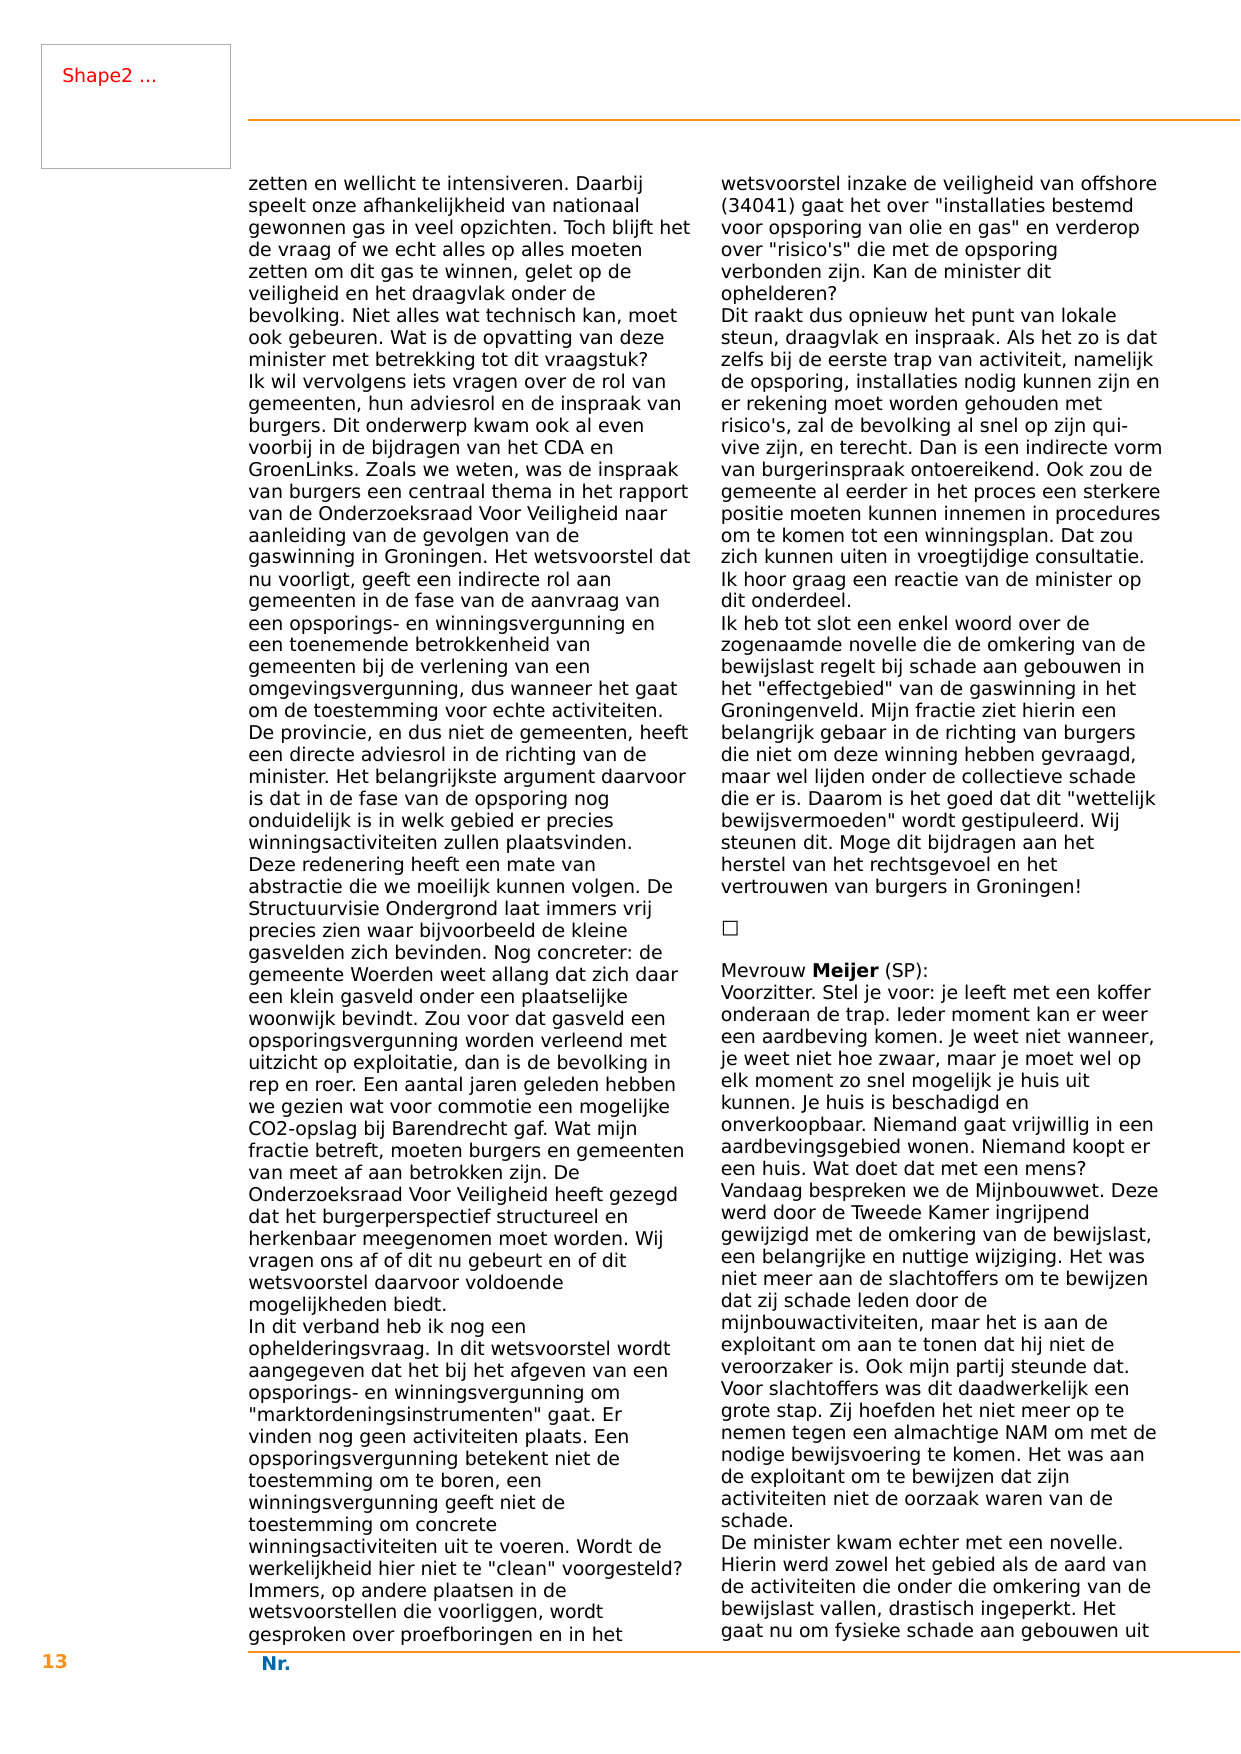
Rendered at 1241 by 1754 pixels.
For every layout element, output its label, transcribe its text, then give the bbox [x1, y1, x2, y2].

text Ik wil vervolgens iets vragen over de rol van gemeenten, hun adviesrol en de inspraak van burgers. Dit onderwerp kwam ook al even voorbij in de bijdragen van het CDA en GroenLinks. Zoals we weten, was de inspraak van burgers een centraal thema in het rapport van de Onderzoeksraad Voor Veiligheid naar aanleiding van de gevolgen van de gaswinning in Groningen. Het wetsvoorstel dat nu voorligt, geeft een indirecte rol aan gemeenten in de fase van de aanvraag van een opsporings- en winningsvergunning en een toenemende betrokkenheid van gemeenten bij de verlening van een omgevingsvergunning, dus wanneer het gaat om de toestemming voor echte activiteiten. De provincie, en dus niet de gemeenten, heeft een directe adviesrol in de richting van de minister. Het belangrijkste argument daarvoor is dat in de fase van de opsporing nog onduidelijk is in welk gebied er precies winningsactiviteiten zullen plaatsvinden. [248, 371, 691, 854]
text In dit verband heb ik nog een ophelderingsvraag. In dit wetsvoorstel wordt aangegeven dat het bij het afgeven van een opsporings- en winningsvergunning om "marktordeningsinstrumenten" gaat. Er vinden nog geen activiteiten plaats. Een opsporingsvergunning betekent niet de toestemming om te boren, een winningsvergunning geeft niet de toestemming om concrete winningsactiviteiten uit te voeren. Wordt de werkelijkheid hier niet te "clean" voorgesteld? Immers, op andere plaatsen in de wetsvoorstellen die voorliggen, wordt gesproken over proefboringen en in het [248, 1316, 691, 1645]
text Voorzitter. Stel je voor: je leeft met een koffer onderaan de trap. Ieder moment kan er weer een aardbeving komen. Je weet niet wanneer, je weet niet hoe zwaar, maar je moet wel op elk moment zo snel mogelijk je huis uit kunnen. Je huis is beschadigd en onverkoopbaar. Niemand gaat vrijwillig in een aardbevingsgebied wonen. Niemand koopt er een huis. Wat doet dat met een mens? [721, 982, 1163, 1180]
text ⬜ [721, 918, 1163, 940]
text zetten en wellicht te intensiveren. Daarbij speelt onze afhankelijkheid van nationaal gewonnen gas in veel opzichten. Toch blijft het de vraag of we echt alles op alles moeten zetten om dit gas te winnen, gelet op de veiligheid en het draagvlak onder de bevolking. Niet alles wat technisch kan, moet ook gebeuren. Wat is de opvatting van deze minister met betrekking tot dit vraagstuk? [248, 173, 691, 371]
text Vandaag bespreken we de Mijnbouwwet. Deze werd door de Tweede Kamer ingrijpend gewijzigd met de omkering van de bewijslast, een belangrijke en nuttige wijziging. Het was niet meer aan de slachtoffers om te bewijzen dat zij schade leden door de mijnbouwactiviteiten, maar het is aan de exploitant om aan te tonen dat hij niet de veroorzaker is. Ook mijn partij steunde dat. Voor slachtoffers was dit daadwerkelijk een grote stap. Zij hoefden het niet meer op te nemen tegen een almachtige NAM om met de nodige bewijsvoering te komen. Het was aan de exploitant om te bewijzen dat zijn activiteiten niet de oorzaak waren van de schade. [721, 1180, 1163, 1532]
text Ik heb tot slot een enkel woord over de zogenaamde novelle die de omkering van de bewijslast regelt bij schade aan gebouwen in het "effectgebied" van de gaswinning in het Groningenveld. Mijn fractie ziet hierin een belangrijk gebaar in de richting van burgers die niet om deze winning hebben gevraagd, maar wel lijden onder de collectieve schade die er is. Daarom is het goed dat dit "wettelijk bewijsvermoeden" wordt gestipuleerd. Wij steunen dit. Moge dit bijdragen aan het herstel van het rechtsgevoel en het vertrouwen van burgers in Groningen! [721, 612, 1163, 898]
text De minister kwam echter met een novelle. Hierin werd zowel het gebied als de aard van de activiteiten die onder die omkering van de bewijslast vallen, drastisch ingeperkt. Het gaat nu om fysieke schade aan gebouwen uit [721, 1532, 1163, 1641]
text Dit raakt dus opnieuw het punt van lokale steun, draagvlak en inspraak. Als het zo is dat zelfs bij de eerste trap van activiteit, namelijk de opsporing, installaties nodig kunnen zijn en er rekening moet worden gehouden met risico's, zal de bevolking al snel op zijn qui-vive zijn, en terecht. Dan is een indirecte vorm van burgerinspraak ontoereikend. Ook zou de gemeente al eerder in het proces een sterkere positie moeten kunnen innemen in procedures om te komen tot een winningsplan. Dat zou zich kunnen uiten in vroegtijdige consultatie. Ik hoor graag een reactie van de minister op dit onderdeel. [721, 305, 1163, 612]
text Deze redenering heeft een mate van abstractie die we moeilijk kunnen volgen. De Structuurvisie Ondergrond laat immers vrij precies zien waar bijvoorbeeld de kleine gasvelden zich bevinden. Nog concreter: de gemeente Woerden weet allang dat zich daar een klein gasveld onder een plaatselijke woonwijk bevindt. Zou voor dat gasveld een opsporingsvergunning worden verleend met uitzicht op exploitatie, dan is de bevolking in rep en roer. Een aantal jaren geleden hebben we gezien wat voor commotie een mogelijke CO2-opslag bij Barendrecht gaf. Wat mijn fractie betreft, moeten burgers en gemeenten van meet af aan betrokken zijn. De Onderzoeksraad Voor Veiligheid heeft gezegd dat het burgerperspectief structureel en herkenbaar meegenomen moet worden. Wij vragen ons af of dit nu gebeurt en of dit wetsvoorstel daarvoor voldoende mogelijkheden biedt. [248, 854, 691, 1316]
text Mevrouw Meijer (SP): [721, 960, 1163, 982]
text wetsvoorstel inzake de veiligheid van offshore (34041) gaat het over "installaties bestemd voor opsporing van olie en gas" en verderop over "risico's" die met de opsporing verbonden zijn. Kan de minister dit ophelderen? [721, 173, 1163, 305]
